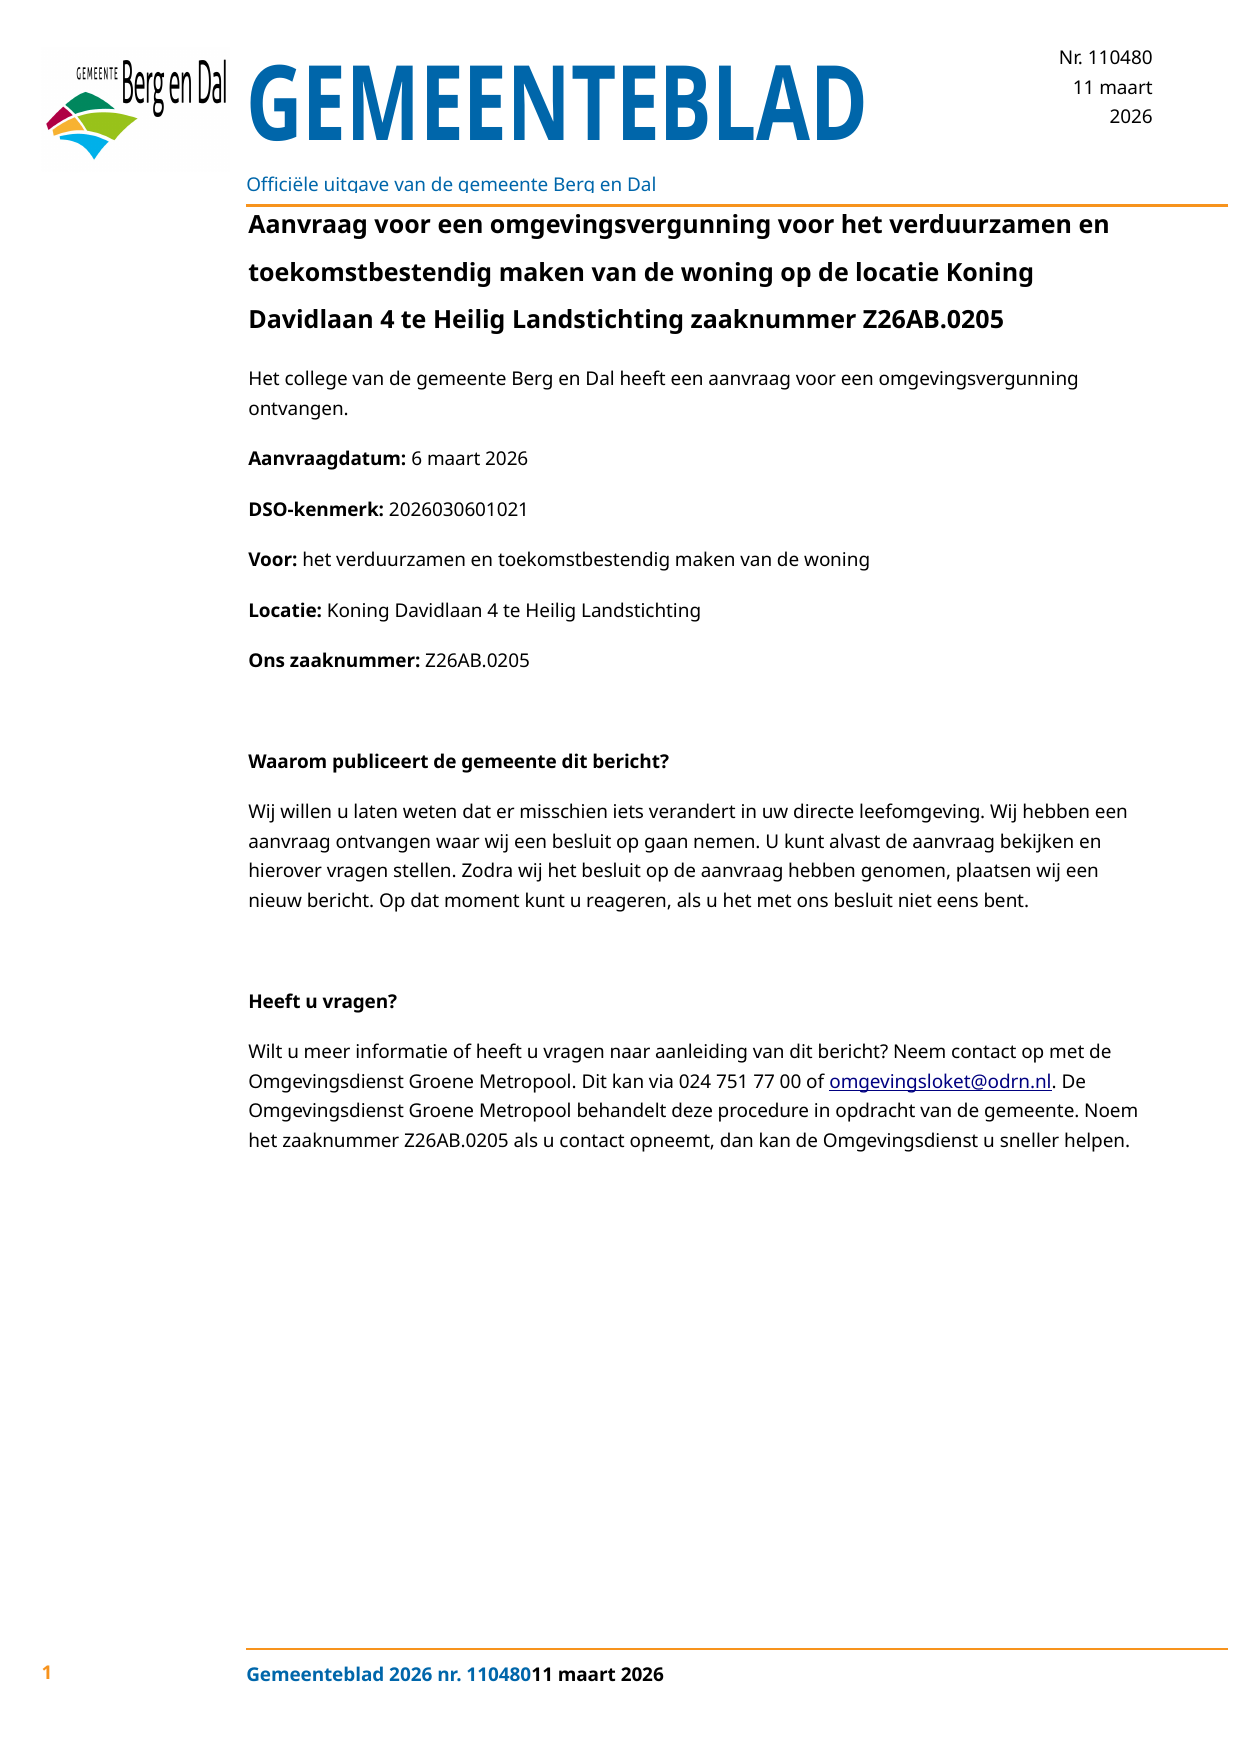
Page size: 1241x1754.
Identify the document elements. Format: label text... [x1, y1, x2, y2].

text Ons zaaknummer: Z26AB.0205 [248, 647, 1152, 673]
text Voor: het verduurzamen en toekomstbestendig maken van de woning [248, 546, 1152, 572]
picture [41, 47, 231, 172]
text Heeft u vragen? [248, 988, 1152, 1014]
text Wilt u meer informatie of heeft u vragen naar aanleiding van dit bericht? Neem contact op met de Omgevingsdienst Groene Metropool. Dit kan via 024 751 77 00 of omgevingsloket@odrn.nl. De Omgevingsdienst Groene Metropool behandelt deze procedure in opdracht van de gemeente. Noem het zaaknummer Z26AB.0205 als u contact opneemt, dan kan de Omgevingsdienst u sneller helpen. [248, 1038, 1152, 1153]
text Het college van de gemeente Berg en Dal heeft een aanvraag voor een omgevingsvergunning ontvangen. [248, 366, 1152, 421]
text Wij willen u laten weten dat er misschien iets verandert in uw directe leefomgeving. Wij hebben een aanvraag ontvangen waar wij een besluit op gaan nemen. U kunt alvast de aanvraag bekijken en hierover vragen stellen. Zodra wij het besluit op de aanvraag hebben genomen, plaatsen wij een nieuw bericht. Op dat moment kunt u reageren, als u het met ons besluit niet eens bent. [248, 798, 1152, 913]
text Waarom publiceert de gemeente dit bericht? [248, 748, 1152, 774]
text Aanvraag voor een omgevingsvergunning voor het verduurzamen en toekomstbestendig maken van de woning op de locatie Koning Davidlaan 4 te Heilig Landstichting zaaknummer Z26AB.0205 [248, 207, 1152, 336]
text Aanvraagdatum: 6 maart 2026 [248, 446, 1152, 471]
text Locatie: Koning Davidlaan 4 te Heilig Landstichting [248, 597, 1152, 622]
text DSO-kenmerk: 2026030601021 [248, 496, 1152, 522]
